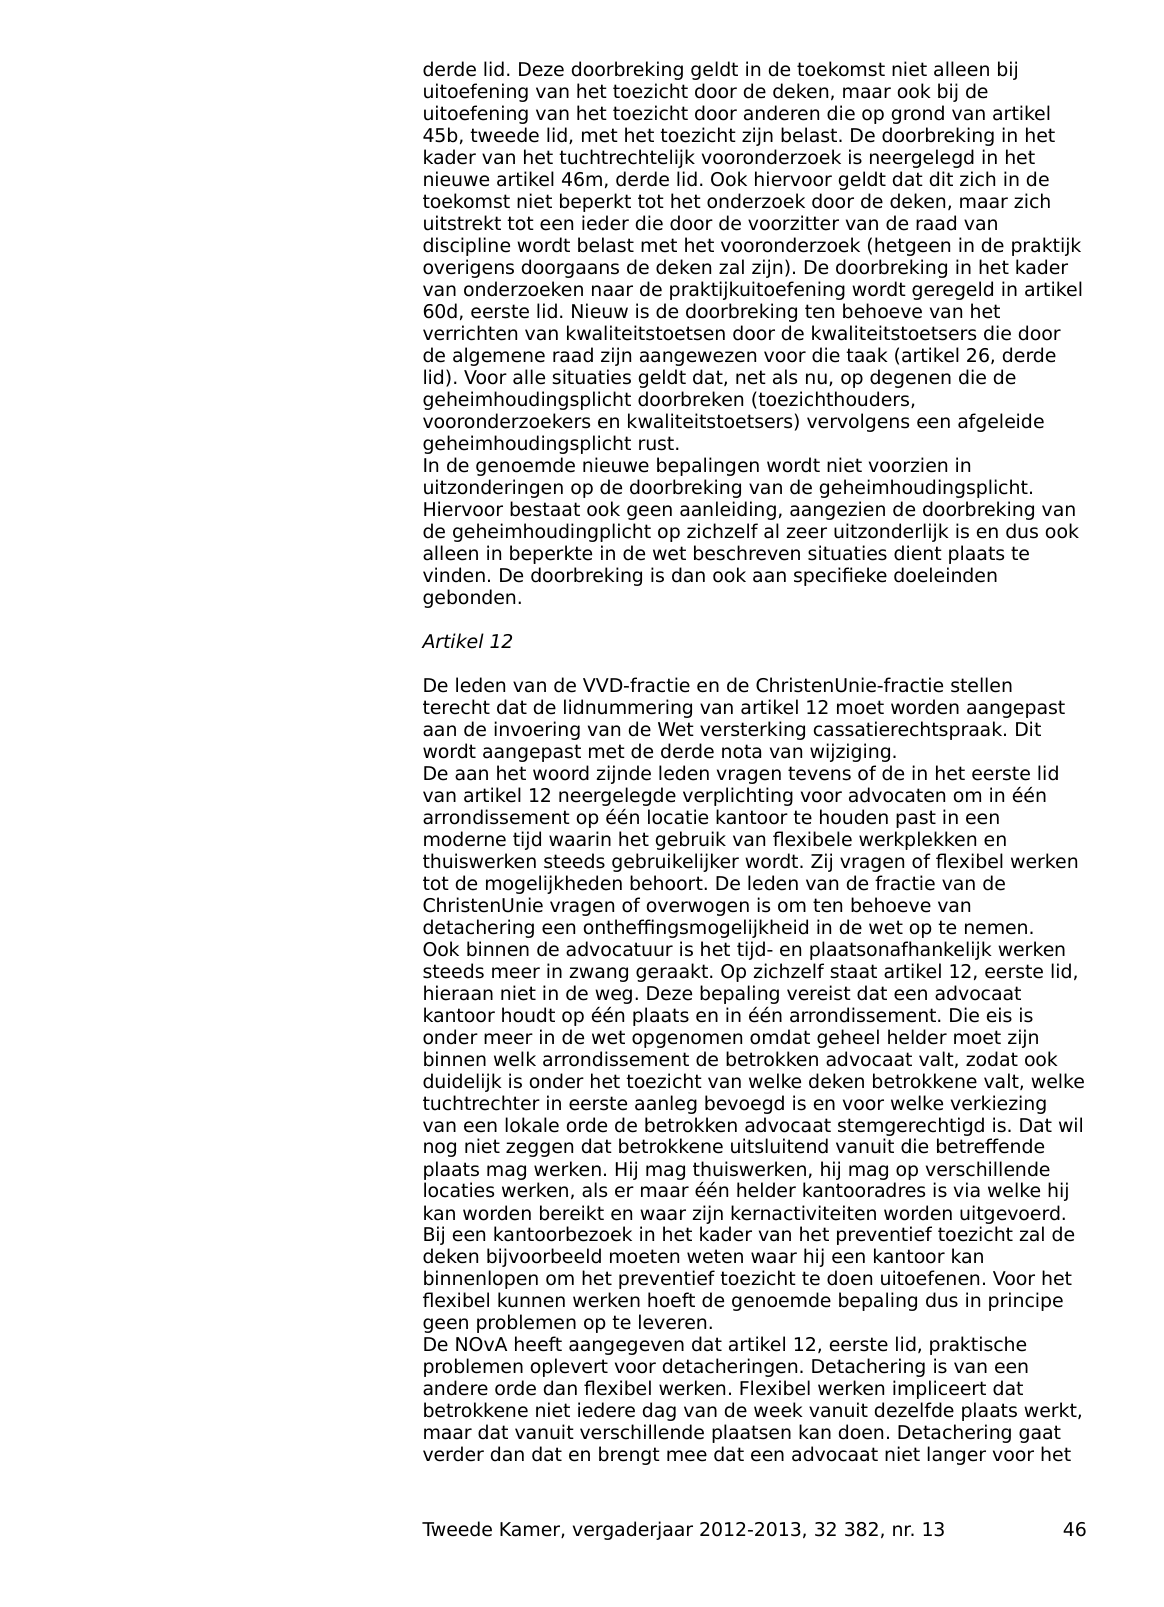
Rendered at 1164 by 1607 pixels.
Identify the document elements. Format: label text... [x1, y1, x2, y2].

text Ook binnen de advocatuur is het tijd- en plaatsonafhankelijk werken steeds meer in zwang geraakt. Op zichzelf staat artikel 12, eerste lid, hieraan niet in de weg. Deze bepaling vereist dat een advocaat kantoor houdt op één plaats en in één arrondissement. Die eis is onder meer in de wet opgenomen omdat geheel helder moet zijn binnen welk arrondissement de betrokken advocaat valt, zodat ook duidelijk is onder het toezicht van welke deken betrokkene valt, welke tuchtrechter in eerste aanleg bevoegd is en voor welke verkiezing van een lokale orde de betrokken advocaat stemgerechtigd is. Dat wil nog niet zeggen dat betrokkene uitsluitend vanuit die betreffende plaats mag werken. Hij mag thuiswerken, hij mag op verschillende locaties werken, als er maar één helder kantooradres is via welke hij kan worden bereikt en waar zijn kernactiviteiten worden uitgevoerd. Bij een kantoorbezoek in het kader van het preventief toezicht zal de deken bijvoorbeeld moeten weten waar hij een kantoor kan binnenlopen om het preventief toezicht te doen uitoefenen. Voor het flexibel kunnen werken hoeft de genoemde bepaling dus in principe geen problemen op te leveren. [422, 939, 1087, 1334]
text derde lid. Deze doorbreking geldt in de toekomst niet alleen bij uitoefening van het toezicht door de deken, maar ook bij de uitoefening van het toezicht door anderen die op grond van artikel 45b, tweede lid, met het toezicht zijn belast. De doorbreking in het kader van het tuchtrechtelijk vooronderzoek is neergelegd in het nieuwe artikel 46m, derde lid. Ook hiervoor geldt dat dit zich in de toekomst niet beperkt tot het onderzoek door de deken, maar zich uitstrekt tot een ieder die door de voorzitter van de raad van discipline wordt belast met het vooronderzoek (hetgeen in de praktijk overigens doorgaans de deken zal zijn). De doorbreking in het kader van onderzoeken naar de praktijkuitoefening wordt geregeld in artikel 60d, eerste lid. Nieuw is de doorbreking ten behoeve van het verrichten van kwaliteitstoetsen door de kwaliteitstoetsers die door de algemene raad zijn aangewezen voor die taak (artikel 26, derde lid). Voor alle situaties geldt dat, net als nu, op degenen die de geheimhoudingsplicht doorbreken (toezichthouders, vooronderzoekers en kwaliteitstoetsers) vervolgens een afgeleide geheimhoudingsplicht rust. [422, 59, 1087, 455]
text De aan het woord zijnde leden vragen tevens of de in het eerste lid van artikel 12 neergelegde verplichting voor advocaten om in één arrondissement op één locatie kantoor te houden past in een moderne tijd waarin het gebruik van flexibele werkplekken en thuiswerken steeds gebruikelijker wordt. Zij vragen of flexibel werken tot de mogelijkheden behoort. De leden van de fractie van de ChristenUnie vragen of overwogen is om ten behoeve van detachering een ontheffingsmogelijkheid in de wet op te nemen. [422, 763, 1087, 939]
text De NOvA heeft aangegeven dat artikel 12, eerste lid, praktische problemen oplevert voor detacheringen. Detachering is van een andere orde dan flexibel werken. Flexibel werken impliceert dat betrokkene niet iedere dag van de week vanuit dezelfde plaats werkt, maar dat vanuit verschillende plaatsen kan doen. Detachering gaat verder dan dat en brengt mee dat een advocaat niet langer voor het [422, 1334, 1087, 1466]
text In de genoemde nieuwe bepalingen wordt niet voorzien in uitzonderingen op de doorbreking van de geheimhoudingsplicht. Hiervoor bestaat ook geen aanleiding, aangezien de doorbreking van de geheimhoudingplicht op zichzelf al zeer uitzonderlijk is en dus ook alleen in beperkte in de wet beschreven situaties dient plaats te vinden. De doorbreking is dan ook aan specifieke doeleinden gebonden. [422, 455, 1087, 608]
subtitle Artikel 12 [422, 631, 1087, 653]
text De leden van de VVD-fractie en de ChristenUnie-fractie stellen terecht dat de lidnummering van artikel 12 moet worden aangepast aan de invoering van de Wet versterking cassatierechtspraak. Dit wordt aangepast met de derde nota van wijziging. [422, 675, 1087, 763]
